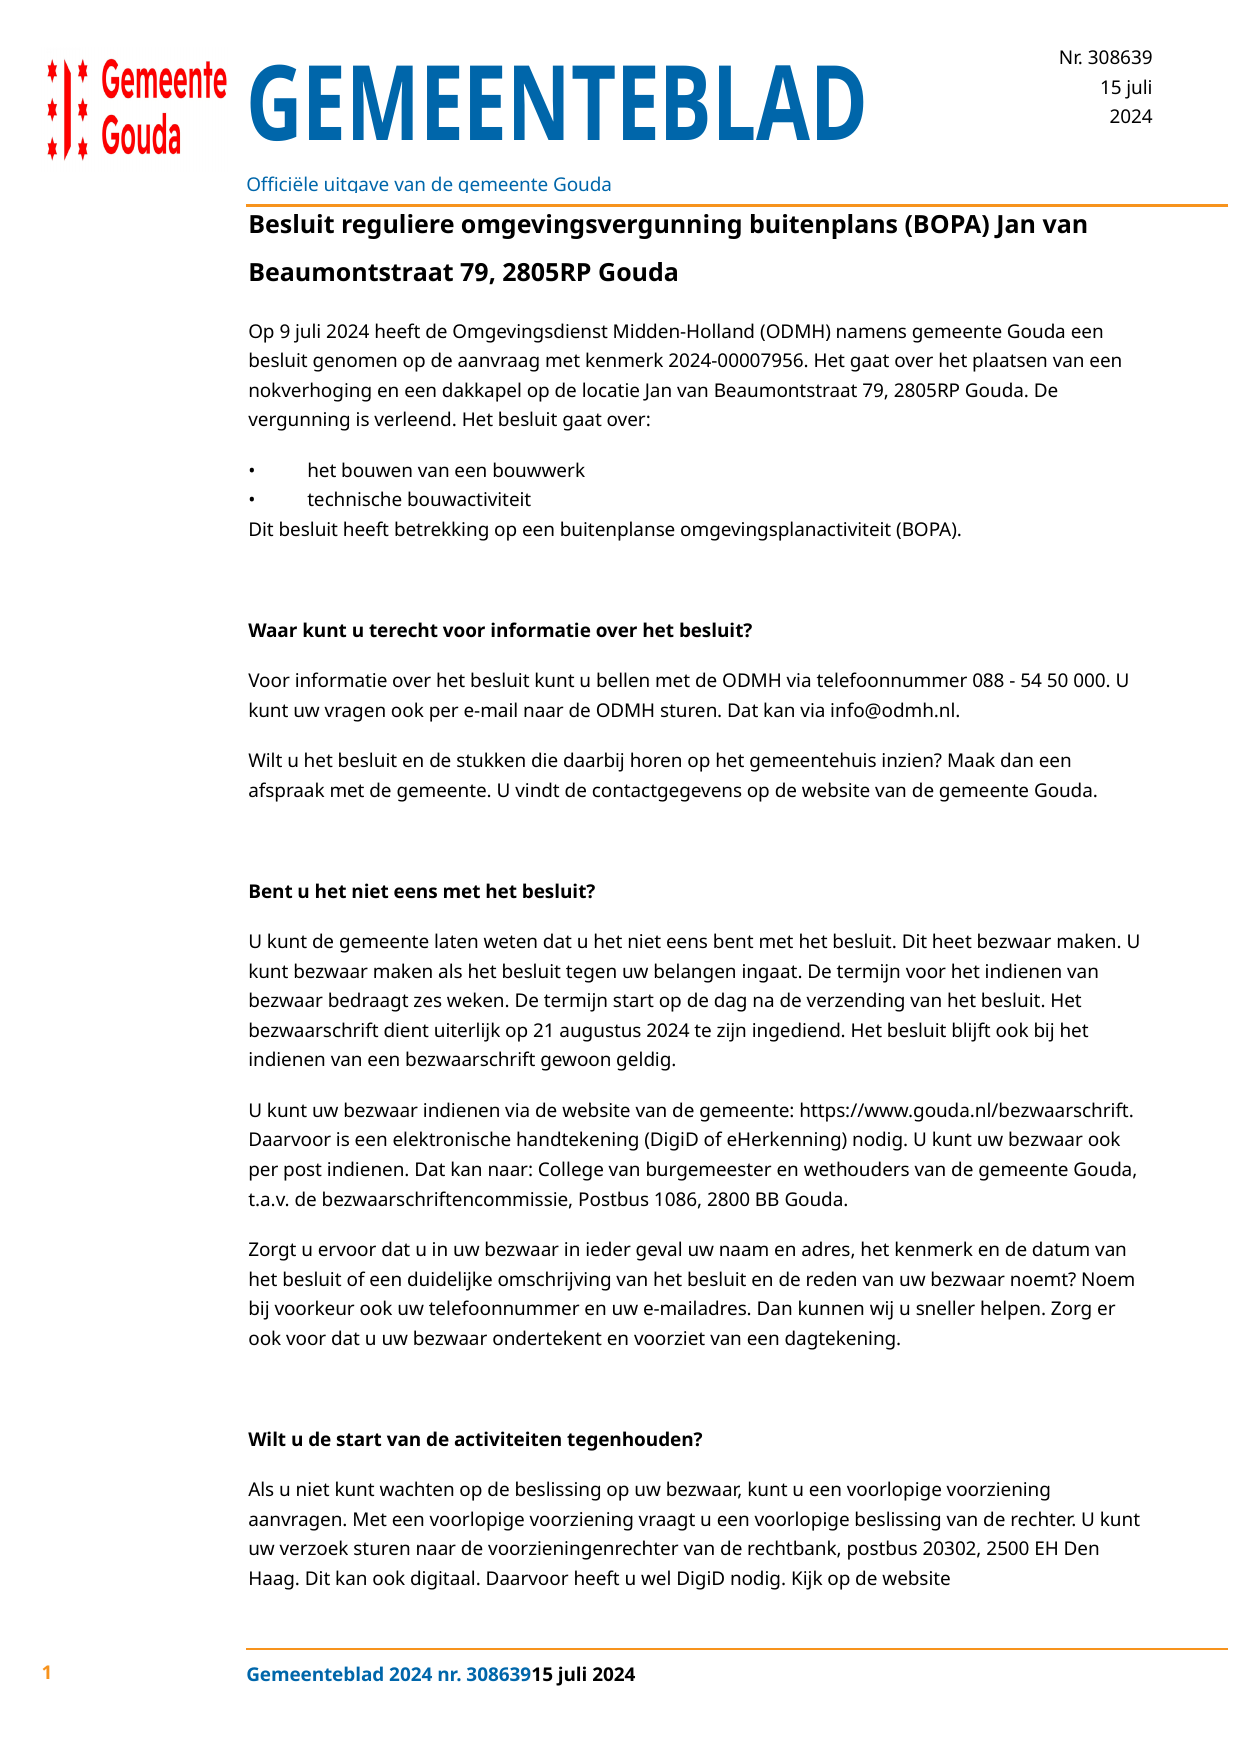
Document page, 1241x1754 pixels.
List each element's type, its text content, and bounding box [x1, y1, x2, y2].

text Wilt u het besluit en de stukken die daarbij horen op het gemeentehuis inzien? Maak dan een afspraak met de gemeente. U vindt de contactgegevens op de website van de gemeente Gouda. [248, 747, 1152, 803]
text Zorgt u ervoor dat u in uw bezwaar in ieder geval uw naam en adres, het kenmerk en de datum van het besluit of een duidelijke omschrijving van het besluit en de reden van uw bezwaar noemt? Noem bij voorkeur ook uw telefoonnummer en uw e-mailadres. Dan kunnen wij u sneller helpen. Zorg er ook voor dat u uw bezwaar ondertekent en voorziet van een dagtekening. [248, 1236, 1152, 1351]
picture [41, 47, 231, 172]
text Als u niet kunt wachten op de beslissing op uw bezwaar, kunt u een voorlopige voorziening aanvragen. Met een voorlopige voorziening vraagt u een voorlopige beslissing van de rechter. U kunt uw verzoek sturen naar de voorzieningenrechter van de rechtbank, postbus 20302, 2500 EH Den Haag. Dit kan ook digitaal. Daarvoor heeft u wel DigiD nodig. Kijk op de website [248, 1476, 1152, 1591]
text Bent u het niet eens met het besluit? [248, 878, 1152, 904]
text U kunt uw bezwaar indienen via de website van de gemeente: https://www.gouda.nl/bezwaarschrift. Daarvoor is een elektronische handtekening (DigiD of eHerkenning) nodig. U kunt uw bezwaar ook per post indienen. Dat kan naar: College van burgemeester en wethouders van de gemeente Gouda, t.a.v. de bezwaarschriftencommissie, Postbus 1086, 2800 BB Gouda. [248, 1097, 1152, 1212]
text Wilt u de start van de activiteiten tegenhouden? [248, 1426, 1152, 1452]
text Op 9 juli 2024 heeft de Omgevingsdienst Midden-Holland (ODMH) namens gemeente Gouda een besluit genomen op de aanvraag met kenmerk 2024-00007956. Het gaat over het plaatsen van een nokverhoging en een dakkapel op de locatie Jan van Beaumontstraat 79, 2805RP Gouda. De vergunning is verleend. Het besluit gaat over: [248, 318, 1152, 432]
text U kunt de gemeente laten weten dat u het niet eens bent met het besluit. Dit heet bezwaar maken. U kunt bezwaar maken als het besluit tegen uw belangen ingaat. De termijn voor het indienen van bezwaar bedraagt zes weken. De termijn start op de dag na de verzending van het besluit. Het bezwaarschrift dient uiterlijk op 21 augustus 2024 te zijn ingediend. Het besluit blijft ook bij het indienen van een bezwaarschrift gewoon geldig. [248, 928, 1152, 1072]
text Besluit reguliere omgevingsvergunning buitenplans (BOPA) Jan van Beaumontstraat 79, 2805RP Gouda [248, 207, 1152, 288]
list het bouwen van een bouwwerk [248, 457, 1152, 483]
text Voor informatie over het besluit kunt u bellen met de ODMH via telefoonnummer 088 - 54 50 000. U kunt uw vragen ook per e-mail naar de ODMH sturen. Dat kan via info@odmh.nl. [248, 667, 1152, 723]
text Waar kunt u terecht voor informatie over het besluit? [248, 617, 1152, 643]
list technische bouwactiviteit [248, 487, 1152, 512]
text Dit besluit heeft betrekking op een buitenplanse omgevingsplanactiviteit (BOPA). [248, 516, 1152, 542]
